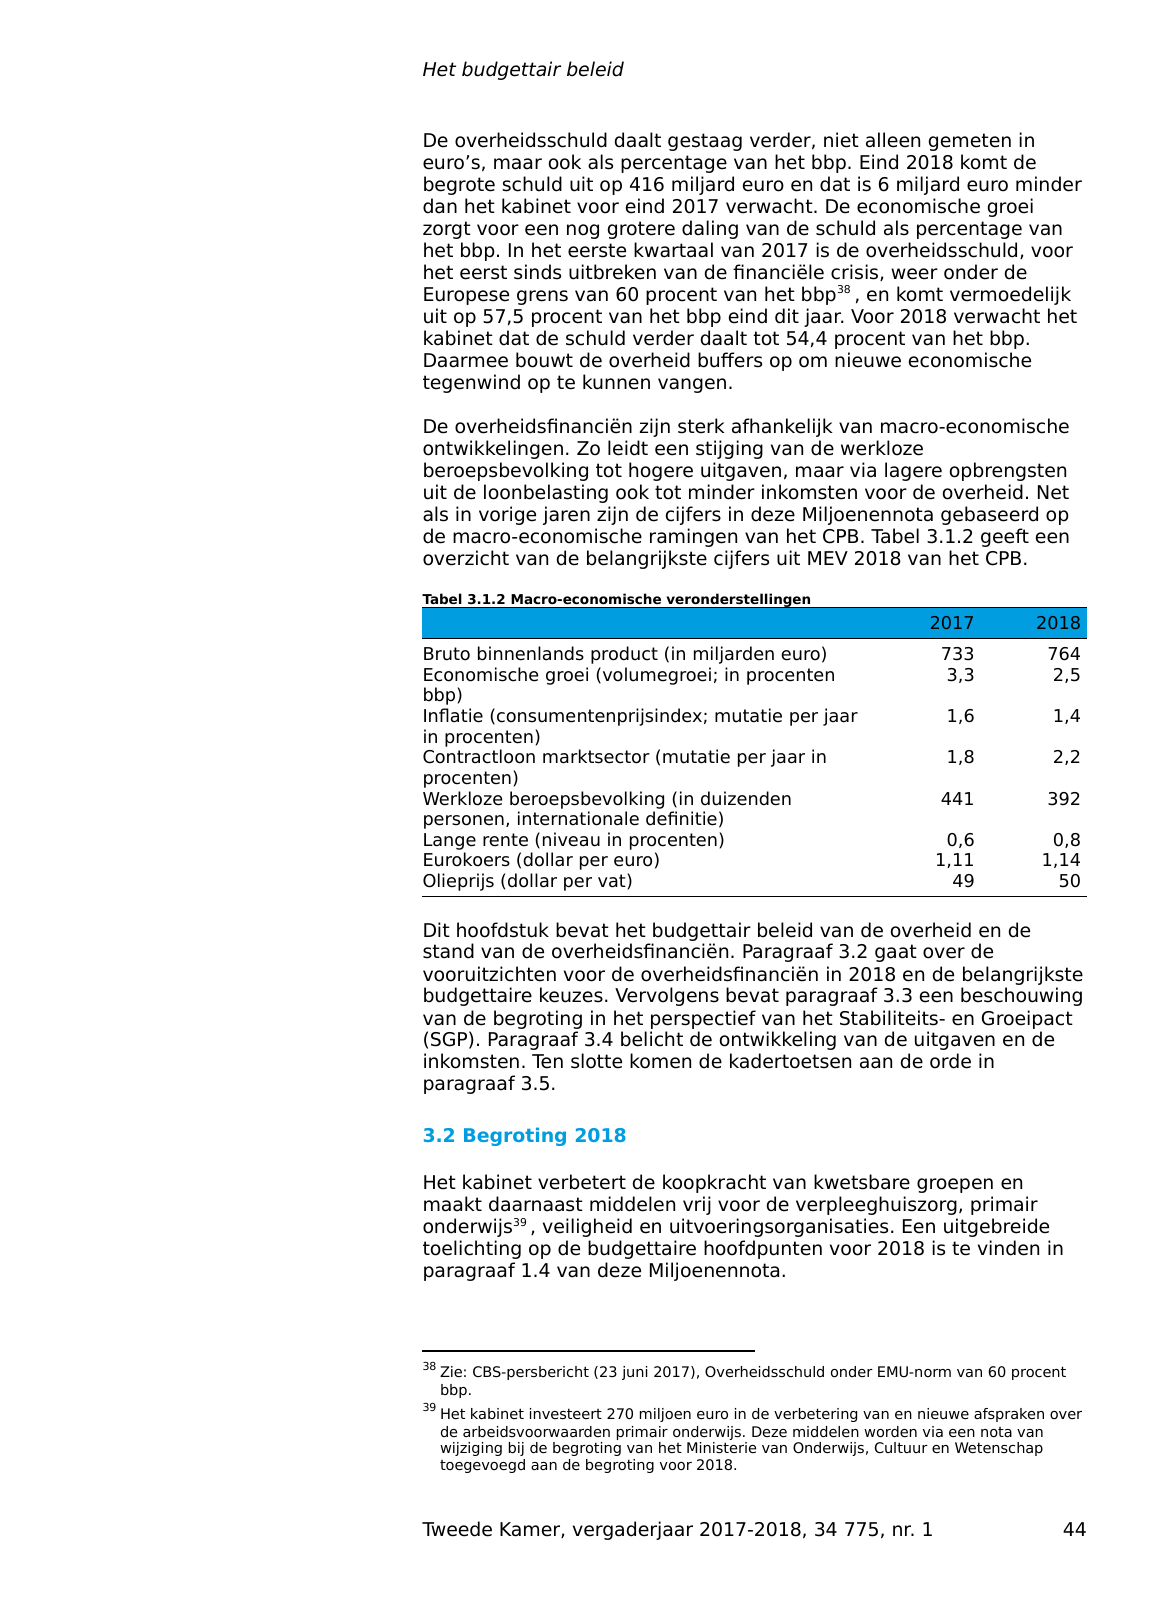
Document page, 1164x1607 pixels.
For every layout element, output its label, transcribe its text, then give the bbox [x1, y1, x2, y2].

table_cell 2,5 [980, 665, 1087, 706]
table_cell 1,6 [874, 706, 980, 747]
subtitle 3.2 Begroting 2018 [422, 1125, 1087, 1147]
table_cell Lange rente (niveau in procenten) [422, 830, 874, 850]
table_cell 441 [874, 789, 980, 830]
table_cell Bruto binnenlands product (in miljarden euro) [422, 639, 874, 665]
table_cell [422, 608, 874, 638]
table_cell 0,8 [980, 830, 1087, 850]
table_cell 2,2 [980, 747, 1087, 788]
table_cell 2018 [980, 608, 1087, 638]
table_cell Eurokoers (dollar per euro) [422, 850, 874, 871]
table_cell 49 [874, 871, 980, 896]
table_cell 0,6 [874, 830, 980, 850]
table_cell 50 [980, 871, 1087, 896]
text Zie: CBS-persbericht (23 juni 2017), Overheidsschuld onder EMU-norm van 60 procent bbp. [422, 1360, 1087, 1399]
table_cell Inflatie (consumentenprijsindex; mutatie per jaar in procenten) [422, 706, 874, 747]
table_cell 733 [874, 639, 980, 665]
table_cell Contractloon marktsector (mutatie per jaar in procenten) [422, 747, 874, 788]
table_cell Economische groei (volumegroei; in procenten bbp) [422, 665, 874, 706]
table_cell Werkloze beroepsbevolking (in duizenden personen, internationale definitie) [422, 789, 874, 830]
table_cell 1,14 [980, 850, 1087, 871]
table_cell Olieprijs (dollar per vat) [422, 871, 874, 896]
table_cell 392 [980, 789, 1087, 830]
text Dit hoofdstuk bevat het budgettair beleid van de overheid en de stand van de overheidsfinanciën. Paragraaf 3.2 gaat over de vooruitzichten voor de overheidsfinanciën in 2018 en de belangrijkste budgettaire keuzes. Vervolgens bevat paragraaf 3.3 een beschouwing van de begroting in het perspectief van het Stabiliteits- en Groeipact (SGP). Paragraaf 3.4 belicht de ontwikkeling van de uitgaven en de inkomsten. Ten slotte komen de kadertoetsen aan de orde in paragraaf 3.5. [422, 919, 1087, 1095]
text Het kabinet verbetert de koopkracht van kwetsbare groepen en maakt daarnaast middelen vrij voor de verpleeghuiszorg, primair onderwijs, veiligheid en uitvoeringsorganisaties. Een uitgebreide toelichting op de budgettaire hoofdpunten voor 2018 is te vinden in paragraaf 1.4 van deze Miljoenennota. [422, 1172, 1087, 1282]
table_cell 764 [980, 639, 1087, 665]
text De overheidsfinanciën zijn sterk afhankelijk van macro-economische ontwikkelingen. Zo leidt een stijging van de werkloze beroepsbevolking tot hogere uitgaven, maar via lagere opbrengsten uit de loonbelasting ook tot minder inkomsten voor de overheid. Net als in vorige jaren zijn de cijfers in deze Miljoenennota gebaseerd op de macro-economische ramingen van het CPB. Tabel 3.1.2 geeft een overzicht van de belangrijkste cijfers uit MEV 2018 van het CPB. [422, 416, 1087, 570]
table_header Tabel 3.1.2 Macro-economische veronderstellingen [422, 592, 1087, 607]
table_cell 3,3 [874, 665, 980, 706]
table_cell 1,11 [874, 850, 980, 871]
text Het kabinet investeert 270 miljoen euro in de verbetering van en nieuwe afspraken over de arbeidsvoorwaarden primair onderwijs. Deze middelen worden via een nota van wijziging bij de begroting van het Ministerie van Onderwijs, Cultuur en Wetenschap toegevoegd aan de begroting voor 2018. [422, 1402, 1087, 1474]
table_cell 1,8 [874, 747, 980, 788]
text De overheidsschuld daalt gestaag verder, niet alleen gemeten in euro’s, maar ook als percentage van het bbp. Eind 2018 komt de begrote schuld uit op 416 miljard euro en dat is 6 miljard euro minder dan het kabinet voor eind 2017 verwacht. De economische groei zorgt voor een nog grotere daling van de schuld als percentage van het bbp. In het eerste kwartaal van 2017 is de overheidsschuld, voor het eerst sinds uitbreken van de financiële crisis, weer onder de Europese grens van 60 procent van het bbp, en komt vermoedelijk uit op 57,5 procent van het bbp eind dit jaar. Voor 2018 verwacht het kabinet dat de schuld verder daalt tot 54,4 procent van het bbp. Daarmee bouwt de overheid buffers op om nieuwe economische tegenwind op te kunnen vangen. [422, 130, 1087, 394]
table_cell 1,4 [980, 706, 1087, 747]
table_cell 2017 [874, 608, 980, 638]
